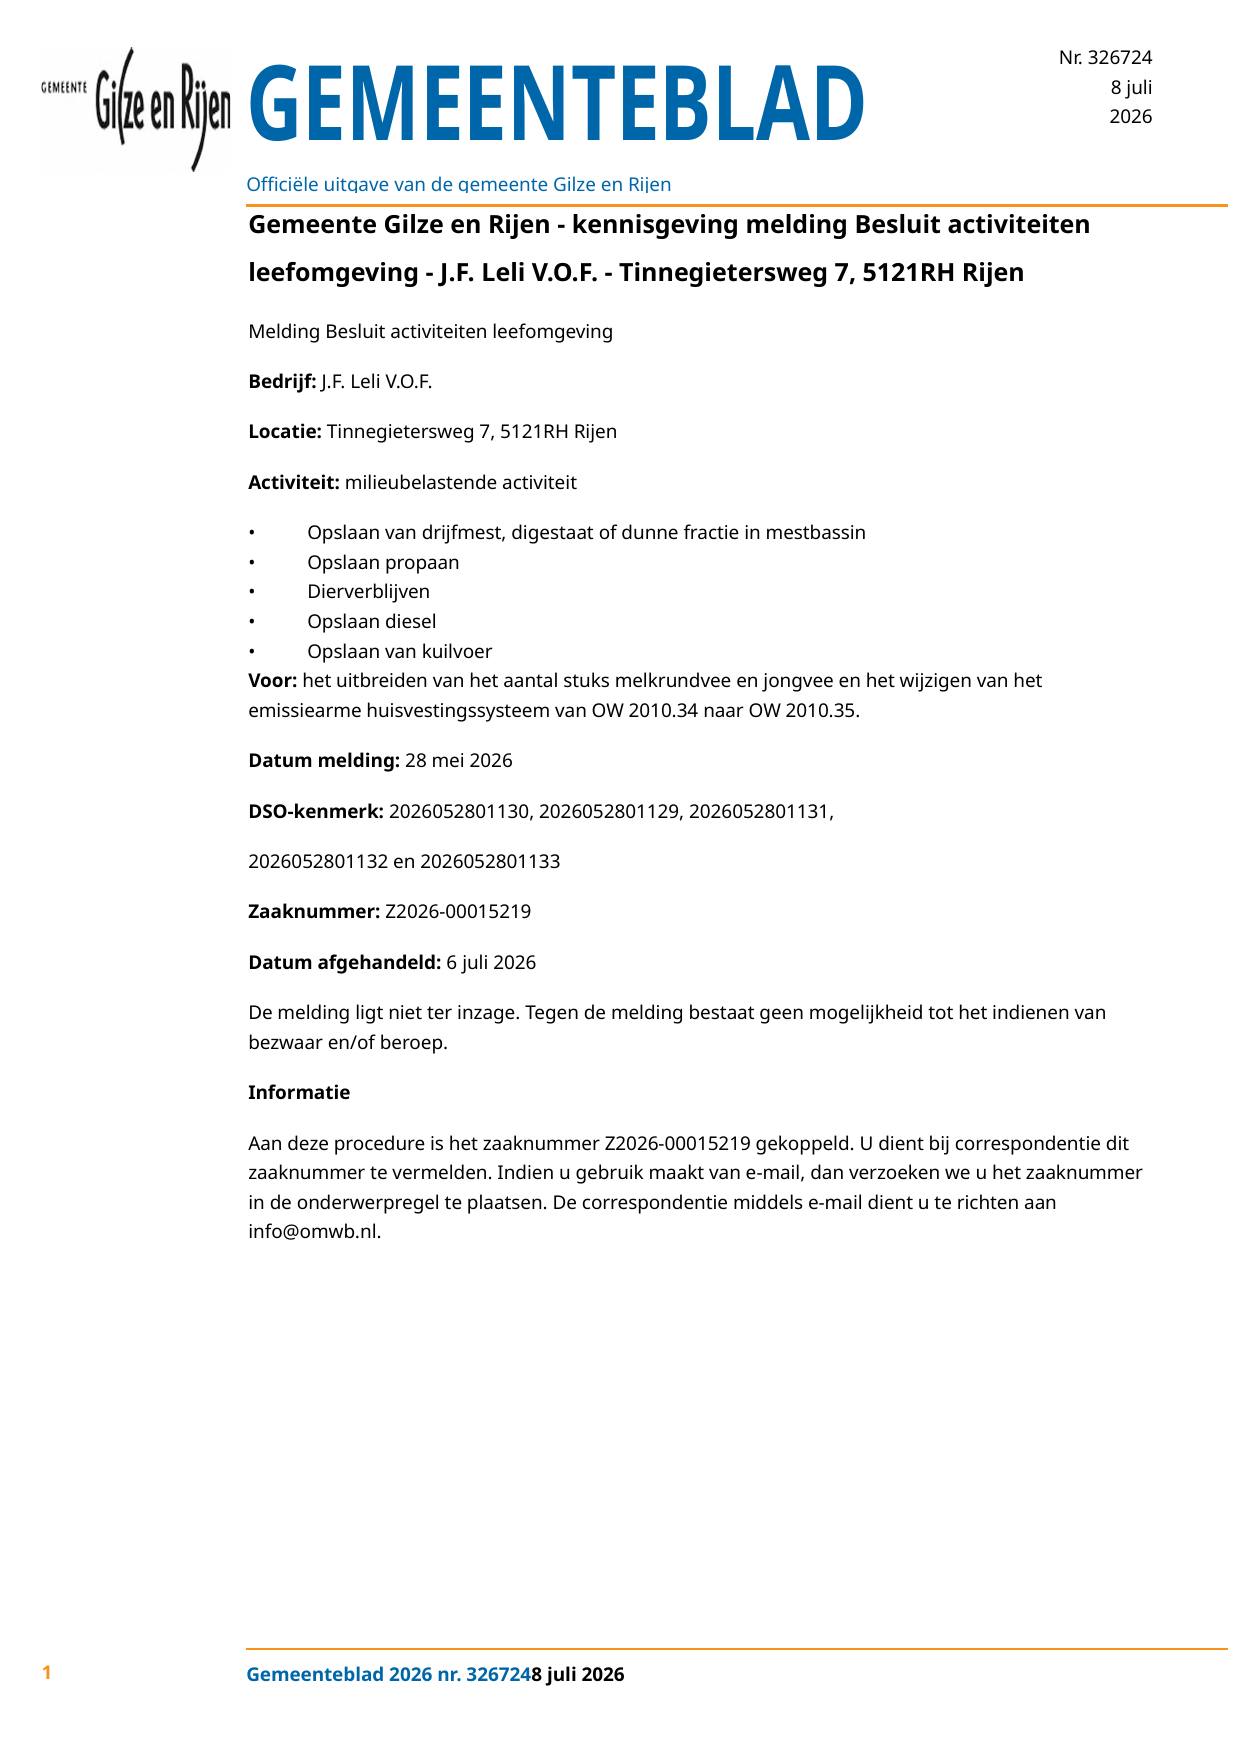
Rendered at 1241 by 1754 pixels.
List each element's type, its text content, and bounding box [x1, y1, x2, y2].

text Datum melding: 28 mei 2026 [248, 747, 1152, 773]
text De melding ligt niet ter inzage. Tegen de melding bestaat geen mogelijkheid tot het indienen van bezwaar en/of beroep. [248, 999, 1152, 1055]
text Locatie: Tinnegietersweg 7, 5121RH Rijen [248, 419, 1152, 444]
text Melding Besluit activiteiten leefomgeving [248, 318, 1152, 344]
text Activiteit: milieubelastende activiteit [248, 469, 1152, 495]
text Gemeente Gilze en Rijen - kennisgeving melding Besluit activiteiten leefomgeving - J.F. Leli V.O.F. - Tinnegietersweg 7, 5121RH Rijen [248, 207, 1152, 288]
text Informatie [248, 1079, 1152, 1105]
picture [41, 47, 231, 172]
text Bedrijf: J.F. Leli V.O.F. [248, 368, 1152, 394]
list Opslaan van kuilvoer [248, 638, 1152, 664]
list Opslaan van drijfmest, digestaat of dunne fractie in mestbassin [248, 519, 1152, 545]
text 2026052801132 en 2026052801133 [248, 848, 1152, 874]
text Datum afgehandeld: 6 juli 2026 [248, 949, 1152, 975]
list Opslaan propaan [248, 549, 1152, 575]
list Opslaan diesel [248, 608, 1152, 634]
text DSO-kenmerk: 2026052801130, 2026052801129, 2026052801131, [248, 798, 1152, 824]
text Voor: het uitbreiden van het aantal stuks melkrundvee en jongvee en het wijzigen van het emissiearme huisvestingssysteem van OW 2010.34 naar OW 2010.35. [248, 667, 1152, 723]
text Aan deze procedure is het zaaknummer Z2026-00015219 gekoppeld. U dient bij correspondentie dit zaaknummer te vermelden. Indien u gebruik maakt van e-mail, dan verzoeken we u het zaaknummer in de onderwerpregel te plaatsen. De correspondentie middels e-mail dient u te richten aan info@omwb.nl. [248, 1130, 1152, 1244]
list Dierverblijven [248, 579, 1152, 604]
text Zaaknummer: Z2026-00015219 [248, 899, 1152, 924]
